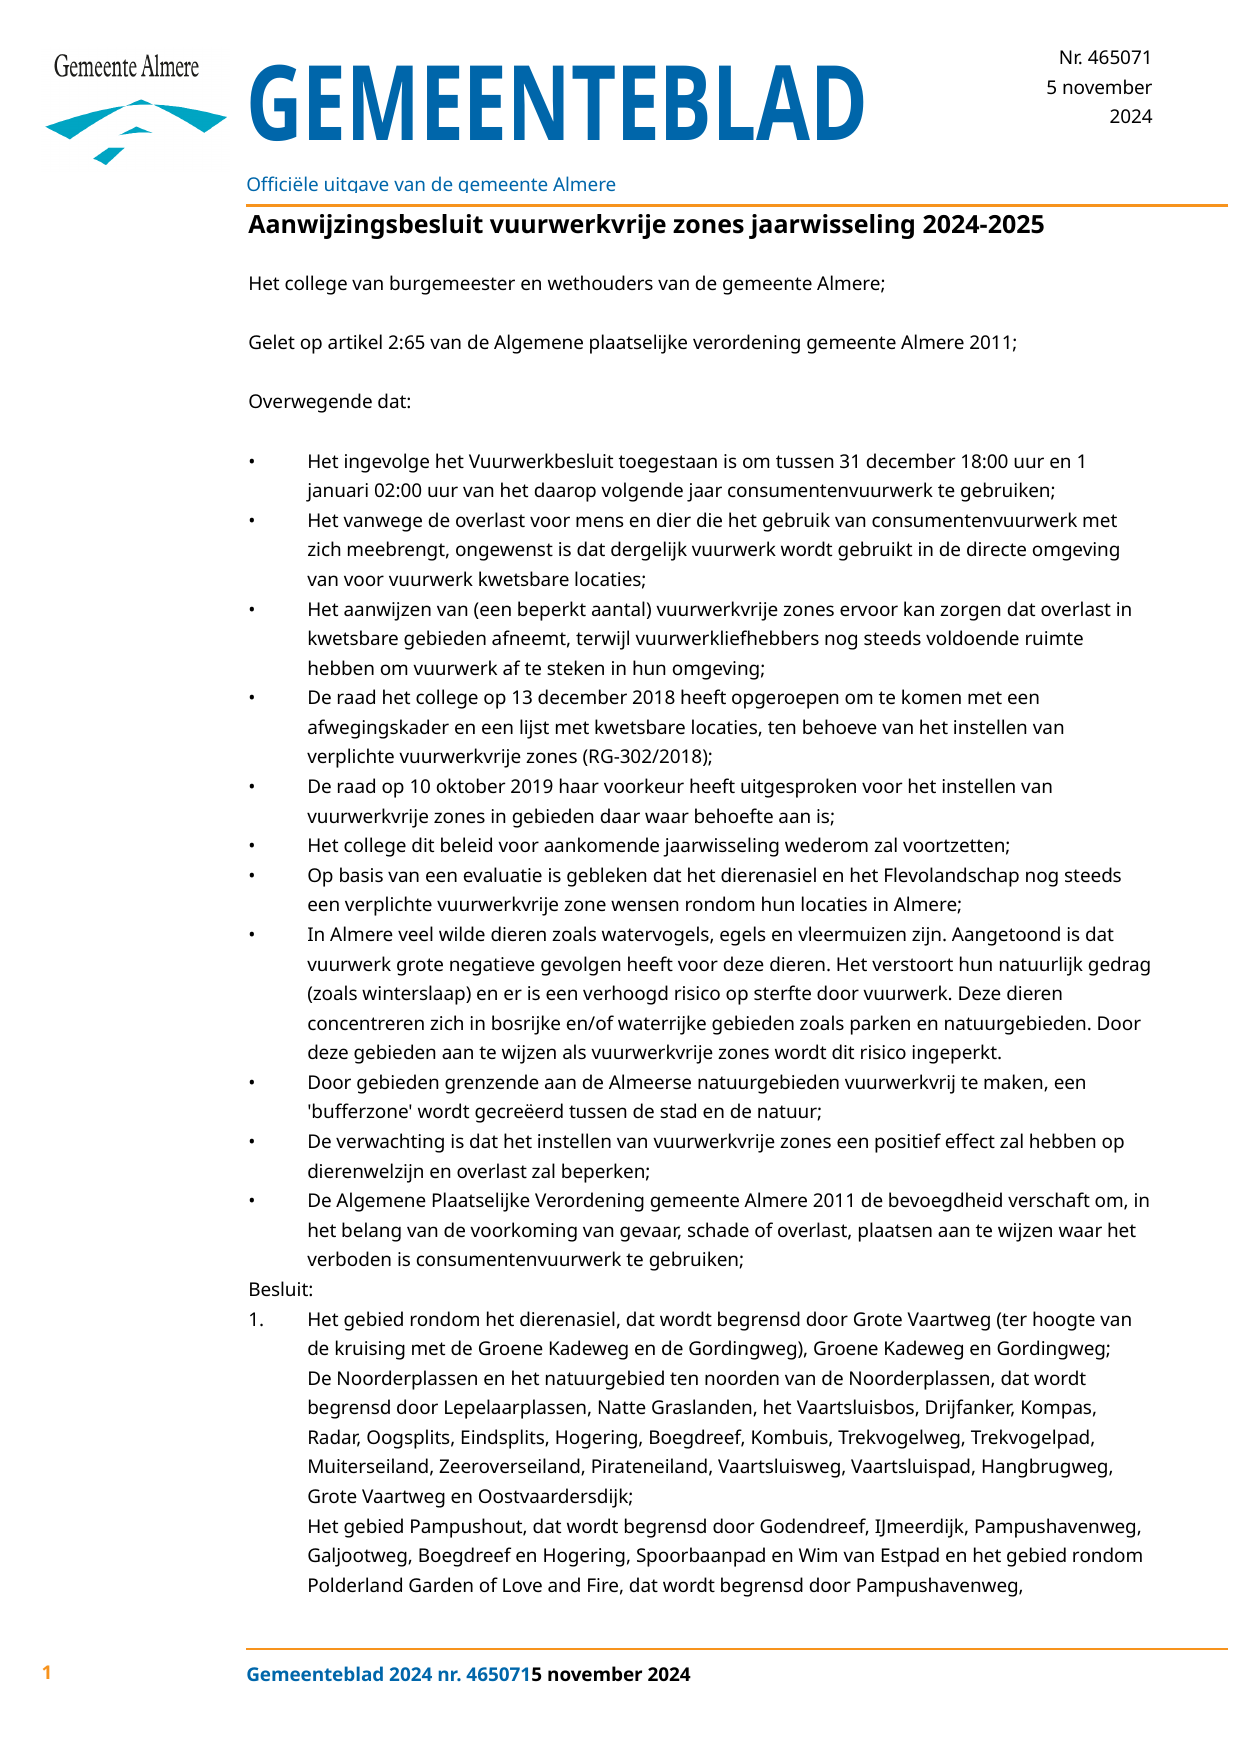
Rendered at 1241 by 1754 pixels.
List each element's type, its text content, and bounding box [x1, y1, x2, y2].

list Het aanwijzen van (een beperkt aantal) vuurwerkvrije zones ervoor kan zorgen dat overlast in kwetsbare gebieden afneemt, terwijl vuurwerkliefhebbers nog steeds voldoende ruimte hebben om vuurwerk af te steken in hun omgeving; [248, 596, 1152, 681]
list Het ingevolge het Vuurwerkbesluit toegestaan is om tussen 31 december 18:00 uur en 1 januari 02:00 uur van het daarop volgende jaar consumentenvuurwerk te gebruiken; [248, 448, 1152, 503]
text Overwegende dat: [248, 389, 1152, 414]
text Het college van burgemeester en wethouders van de gemeente Almere; [248, 270, 1152, 296]
list Het gebied rondom het dierenasiel, dat wordt begrensd door Grote Vaartweg (ter hoogte van de kruising met de Groene Kadeweg en de Gordingweg), Groene Kadeweg en Gordingweg; [248, 1306, 1152, 1361]
list De raad op 10 oktober 2019 haar voorkeur heeft uitgesproken voor het instellen van vuurwerkvrije zones in gebieden daar waar behoefte aan is; [248, 773, 1152, 828]
list Door gebieden grenzende aan de Almeerse natuurgebieden vuurwerkvrij te maken, een 'bufferzone' wordt gecreëerd tussen de stad en de natuur; [248, 1069, 1152, 1124]
text Aanwijzingsbesluit vuurwerkvrije zones jaarwisseling 2024-2025 [248, 207, 1152, 241]
list De raad het college op 13 december 2018 heeft opgeroepen om te komen met een afwegingskader en een lijst met kwetsbare locaties, ten behoeve van het instellen van verplichte vuurwerkvrije zones (RG-302/2018); [248, 684, 1152, 769]
list Het college dit beleid voor aankomende jaarwisseling wederom zal voortzetten; [248, 832, 1152, 858]
list Het vanwege de overlast voor mens en dier die het gebruik van consumentenvuurwerk met zich meebrengt, ongewenst is dat dergelijk vuurwerk wordt gebruikt in de directe omgeving van voor vuurwerk kwetsbare locaties; [248, 507, 1152, 592]
list De verwachting is dat het instellen van vuurwerkvrije zones een positief effect zal hebben op dierenwelzijn en overlast zal beperken; [248, 1128, 1152, 1183]
list De Noorderplassen en het natuurgebied ten noorden van de Noorderplassen, dat wordt begrensd door Lepelaarplassen, Natte Graslanden, het Vaartsluisbos, Drijfanker, Kompas, Radar, Oogsplits, Eindsplits, Hogering, Boegdreef, Kombuis, Trekvogelweg, Trekvogelpad, Muiterseiland, Zeeroverseiland, Pirateneiland, Vaartsluisweg, Vaartsluispad, Hangbrugweg, Grote Vaartweg en Oostvaardersdijk; [248, 1365, 1152, 1509]
text Besluit: [248, 1276, 1152, 1302]
list De Algemene Plaatselijke Verordening gemeente Almere 2011 de bevoegdheid verschaft om, in het belang van de voorkoming van gevaar, schade of overlast, plaatsen aan te wijzen waar het verboden is consumentenvuurwerk te gebruiken; [248, 1187, 1152, 1272]
picture [41, 47, 231, 172]
list In Almere veel wilde dieren zoals watervogels, egels en vleermuizen zijn. Aangetoond is dat vuurwerk grote negatieve gevolgen heeft voor deze dieren. Het verstoort hun natuurlijk gedrag (zoals winterslaap) en er is een verhoogd risico op sterfte door vuurwerk. Deze dieren concentreren zich in bosrijke en/of waterrijke gebieden zoals parken en natuurgebieden. Door deze gebieden aan te wijzen als vuurwerkvrije zones wordt dit risico ingeperkt. [248, 921, 1152, 1065]
list Op basis van een evaluatie is gebleken dat het dierenasiel en het Flevolandschap nog steeds een verplichte vuurwerkvrije zone wensen rondom hun locaties in Almere; [248, 862, 1152, 917]
list Het gebied Pampushout, dat wordt begrensd door Godendreef, IJmeerdijk, Pampushavenweg, Galjootweg, Boegdreef en Hogering, Spoorbaanpad en Wim van Estpad en het gebied rondom Polderland Garden of Love and Fire, dat wordt begrensd door Pampushavenweg, [248, 1513, 1152, 1598]
text Gelet op artikel 2:65 van de Algemene plaatselijke verordening gemeente Almere 2011; [248, 329, 1152, 355]
